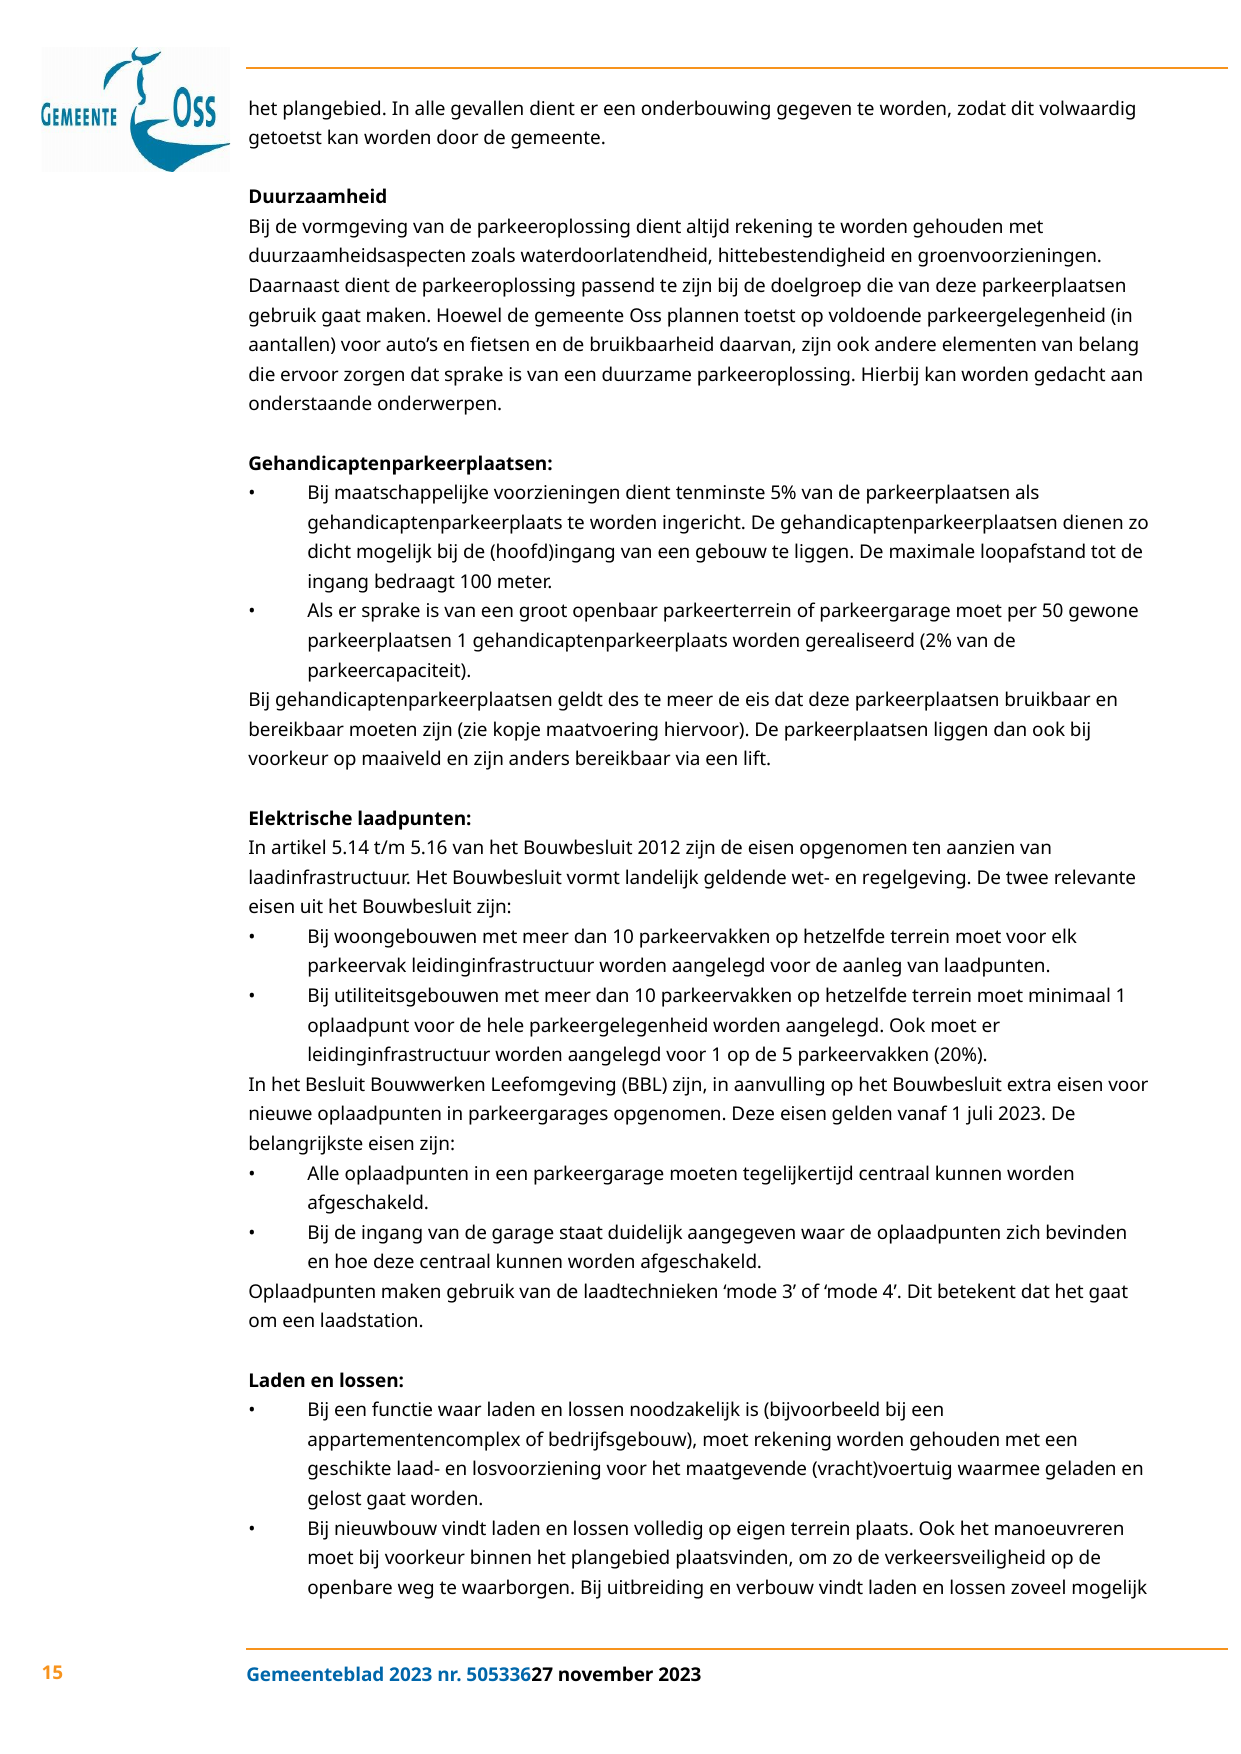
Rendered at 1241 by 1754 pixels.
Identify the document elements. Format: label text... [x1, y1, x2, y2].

text Laden en lossen: [248, 1367, 1152, 1393]
list Bij de ingang van de garage staat duidelijk aangegeven waar de oplaadpunten zich bevinden en hoe deze centraal kunnen worden afgeschakeld. [248, 1219, 1152, 1274]
text Elektrische laadpunten: [248, 805, 1152, 831]
text Duurzaamheid [248, 183, 1152, 209]
text In artikel 5.14 t/m 5.16 van het Bouwbesluit 2012 zijn de eisen opgenomen ten aanzien van laadinfrastructuur. Het Bouwbesluit vormt landelijk geldende wet- en regelgeving. De twee relevante eisen uit het Bouwbesluit zijn: [248, 834, 1152, 919]
picture [41, 47, 231, 172]
text Gehandicaptenparkeerplaatsen: [248, 450, 1152, 476]
list Bij utiliteitsgebouwen met meer dan 10 parkeervakken op hetzelfde terrein moet minimaal 1 oplaadpunt voor de hele parkeergelegenheid worden aangelegd. Ook moet er leidinginfrastructuur worden aangelegd voor 1 op de 5 parkeervakken (20%). [248, 982, 1152, 1067]
list Bij maatschappelijke voorzieningen dient tenminste 5% van de parkeerplaatsen als gehandicaptenparkeerplaats te worden ingericht. De gehandicaptenparkeerplaatsen dienen zo dicht mogelijk bij de (hoofd)ingang van een gebouw te liggen. De maximale loopafstand tot de ingang bedraagt 100 meter. [248, 479, 1152, 594]
text Oplaadpunten maken gebruik van de laadtechnieken ‘mode 3’ of ‘mode 4’. Dit betekent dat het gaat om een laadstation. [248, 1278, 1152, 1333]
text Bij de vormgeving van de parkeeroplossing dient altijd rekening te worden gehouden met duurzaamheidsaspecten zoals waterdoorlatendheid, hittebestendigheid en groenvoorzieningen. Daarnaast dient de parkeeroplossing passend te zijn bij de doelgroep die van deze parkeerplaatsen gebruik gaat maken. Hoewel de gemeente Oss plannen toetst op voldoende parkeergelegenheid (in aantallen) voor auto’s en fietsen en de bruikbaarheid daarvan, zijn ook andere elementen van belang die ervoor zorgen dat sprake is van een duurzame parkeeroplossing. Hierbij kan worden gedacht aan onderstaande onderwerpen. [248, 213, 1152, 416]
text In het Besluit Bouwwerken Leefomgeving (BBL) zijn, in aanvulling op het Bouwbesluit extra eisen voor nieuwe oplaadpunten in parkeergarages opgenomen. Deze eisen gelden vanaf 1 juli 2023. De belangrijkste eisen zijn: [248, 1071, 1152, 1156]
list Als er sprake is van een groot openbaar parkeerterrein of parkeergarage moet per 50 gewone parkeerplaatsen 1 gehandicaptenparkeerplaats worden gerealiseerd (2% van de parkeercapaciteit). [248, 598, 1152, 683]
list Bij woongebouwen met meer dan 10 parkeervakken op hetzelfde terrein moet voor elk parkeervak leidinginfrastructuur worden aangelegd voor de aanleg van laadpunten. [248, 923, 1152, 978]
list Bij een functie waar laden en lossen noodzakelijk is (bijvoorbeeld bij een appartementencomplex of bedrijfsgebouw), moet rekening worden gehouden met een geschikte laad- en losvoorziening voor het maatgevende (vracht)voertuig waarmee geladen en gelost gaat worden. [248, 1396, 1152, 1511]
list Alle oplaadpunten in een parkeergarage moeten tegelijkertijd centraal kunnen worden afgeschakeld. [248, 1160, 1152, 1215]
text het plangebied. In alle gevallen dient er een onderbouwing gegeven te worden, zodat dit volwaardig getoetst kan worden door de gemeente. [248, 95, 1152, 150]
text Bij gehandicaptenparkeerplaatsen geldt des te meer de eis dat deze parkeerplaatsen bruikbaar en bereikbaar moeten zijn (zie kopje maatvoering hiervoor). De parkeerplaatsen liggen dan ook bij voorkeur op maaiveld en zijn anders bereikbaar via een lift. [248, 686, 1152, 771]
list Bij nieuwbouw vindt laden en lossen volledig op eigen terrein plaats. Ook het manoeuvreren moet bij voorkeur binnen het plangebied plaatsvinden, om zo de verkeersveiligheid op de openbare weg te waarborgen. Bij uitbreiding en verbouw vindt laden en lossen zoveel mogelijk [248, 1515, 1152, 1600]
